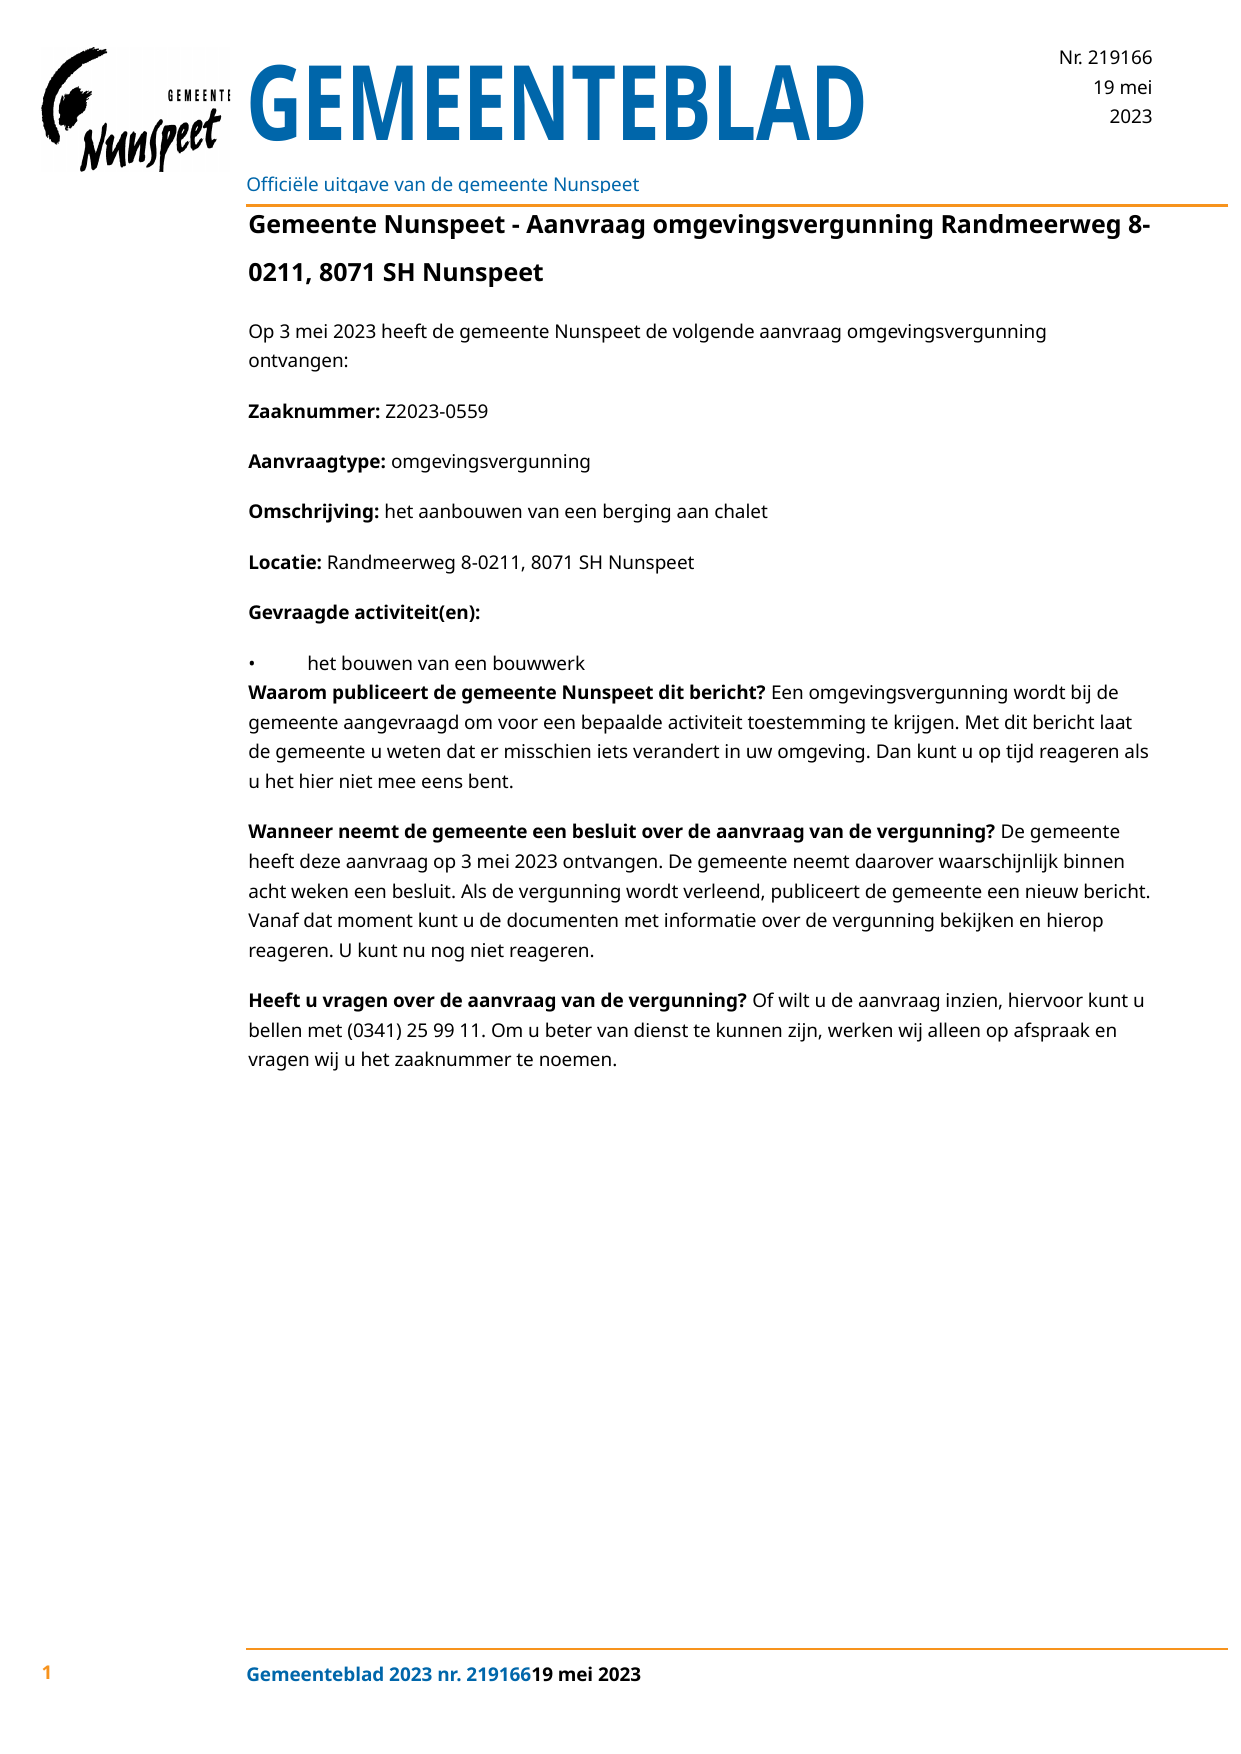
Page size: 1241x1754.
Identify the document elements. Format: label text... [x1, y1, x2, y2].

text Gevraagde activiteit(en): [248, 599, 1152, 625]
text Gemeente Nunspeet - Aanvraag omgevingsvergunning Randmeerweg 8-0211, 8071 SH Nunspeet [248, 207, 1152, 288]
text Zaaknummer: Z2023-0559 [248, 398, 1152, 424]
text Op 3 mei 2023 heeft de gemeente Nunspeet de volgende aanvraag omgevingsvergunning ontvangen: [248, 318, 1152, 373]
text Wanneer neemt de gemeente een besluit over de aanvraag van de vergunning? De gemeente heeft deze aanvraag op 3 mei 2023 ontvangen. De gemeente neemt daarover waarschijnlijk binnen acht weken een besluit. Als de vergunning wordt verleend, publiceert de gemeente een nieuw bericht. Vanaf dat moment kunt u de documenten met informatie over de vergunning bekijken en hierop reageren. U kunt nu nog niet reageren. [248, 819, 1152, 963]
picture [41, 47, 231, 172]
text Waarom publiceert de gemeente Nunspeet dit bericht? Een omgevingsvergunning wordt bij de gemeente aangevraagd om voor een bepaalde activiteit toestemming te krijgen. Met dit bericht laat de gemeente u weten dat er misschien iets verandert in uw omgeving. Dan kunt u op tijd reageren als u het hier niet mee eens bent. [248, 679, 1152, 794]
text Heeft u vragen over de aanvraag van de vergunning? Of wilt u de aanvraag inzien, hiervoor kunt u bellen met (0341) 25 99 11. Om u beter van dienst te kunnen zijn, werken wij alleen op afspraak en vragen wij u het zaaknummer te noemen. [248, 987, 1152, 1072]
text Locatie: Randmeerweg 8-0211, 8071 SH Nunspeet [248, 549, 1152, 575]
list het bouwen van een bouwwerk [248, 650, 1152, 676]
text Aanvraagtype: omgevingsvergunning [248, 448, 1152, 474]
text Omschrijving: het aanbouwen van een berging aan chalet [248, 499, 1152, 524]
